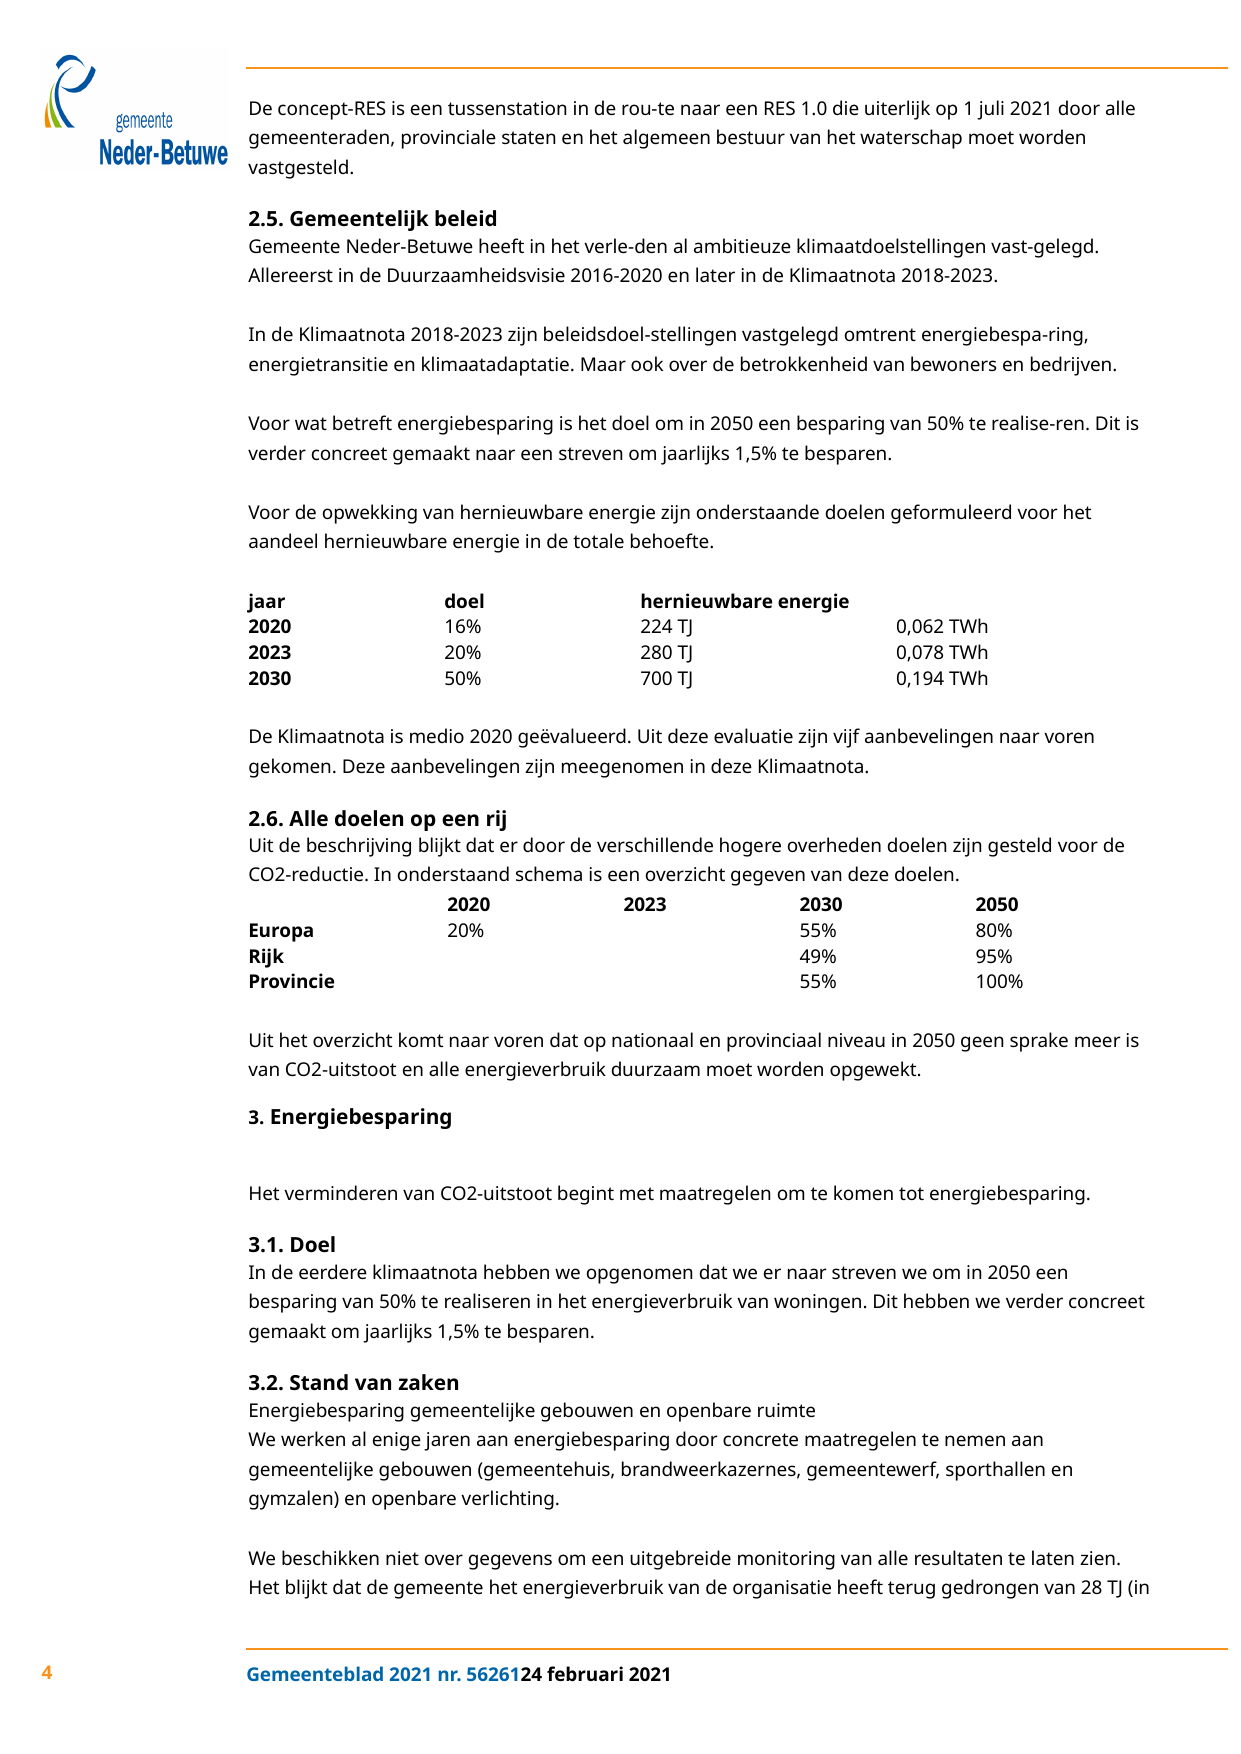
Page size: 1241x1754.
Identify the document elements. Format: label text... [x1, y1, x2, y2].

table_cell [447, 969, 623, 994]
table_cell 2030 [248, 665, 444, 691]
table_header 2020 [447, 891, 623, 917]
table_cell 2023 [248, 639, 444, 665]
text In de Klimaatnota 2018-2023 zijn beleidsdoel-stellingen vastgelegd omtrent energiebespa-ring, energietransitie en klimaatadaptatie. Maar ook over de betrokkenheid van bewoners en bedrijven. [248, 322, 1152, 377]
table_cell 20% [444, 639, 640, 665]
text Energiebesparing gemeentelijke gebouwen en openbare ruimte [248, 1397, 1152, 1423]
table_header doel [444, 588, 640, 614]
table_cell Provincie [248, 969, 447, 994]
text De concept-RES is een tussenstation in de rou-te naar een RES 1.0 die uiterlijk op 1 juli 2021 door alle gemeenteraden, provinciale staten en het algemeen bestuur van het waterschap moet worden vastgesteld. [248, 95, 1152, 180]
table_header 2030 [799, 891, 975, 917]
picture [41, 47, 231, 172]
text 3. Energiebesparing [248, 1102, 1152, 1131]
text Gemeente Neder-Betuwe heeft in het verle-den al ambitieuze klimaatdoelstellingen vast-gelegd. Allereerst in de Duurzaamheidsvisie 2016-2020 en later in de Klimaatnota 2018-2023. [248, 233, 1152, 288]
table_cell 55% [799, 917, 975, 943]
text 2.6. Alle doelen op een rij [248, 804, 1152, 832]
text 3.1. Doel [248, 1230, 1152, 1259]
table_cell 280 TJ [640, 639, 896, 665]
table_header jaar [248, 588, 444, 614]
text Het verminderen van CO2-uitstoot begint met maatregelen om te komen tot energiebesparing. [248, 1180, 1152, 1206]
text Uit de beschrijving blijkt dat er door de verschillende hogere overheden doelen zijn gesteld voor de CO2-reductie. In onderstaand schema is een overzicht gegeven van deze doelen. [248, 832, 1152, 887]
table_cell [623, 969, 799, 994]
table_cell 95% [975, 943, 1152, 968]
table_cell 20% [447, 917, 623, 943]
table_cell Rijk [248, 943, 447, 968]
text De Klimaatnota is medio 2020 geëvalueerd. Uit deze evaluatie zijn vijf aanbevelingen naar voren gekomen. Deze aanbevelingen zijn meegenomen in deze Klimaatnota. [248, 724, 1152, 779]
table_header 2050 [975, 891, 1152, 917]
table_cell 224 TJ [640, 614, 896, 639]
table_cell 55% [799, 969, 975, 994]
table_cell 0,194 TWh [896, 665, 1152, 691]
table_cell Europa [248, 917, 447, 943]
table_cell 49% [799, 943, 975, 968]
table_header [248, 891, 447, 917]
text Voor de opwekking van hernieuwbare energie zijn onderstaande doelen geformuleerd voor het aandeel hernieuwbare energie in de totale behoefte. [248, 499, 1152, 554]
text We beschikken niet over gegevens om een uitgebreide monitoring van alle resultaten te laten zien. Het blijkt dat de gemeente het energieverbruik van de organisatie heeft terug gedrongen van 28 TJ (in [248, 1545, 1152, 1600]
table_cell 0,078 TWh [896, 639, 1152, 665]
table_cell 2020 [248, 614, 444, 639]
table_cell 0,062 TWh [896, 614, 1152, 639]
table_cell 16% [444, 614, 640, 639]
table_cell [447, 943, 623, 968]
text 2.5. Gemeentelijk beleid [248, 204, 1152, 233]
table_cell 80% [975, 917, 1152, 943]
text Uit het overzicht komt naar voren dat op nationaal en provinciaal niveau in 2050 geen sprake meer is van CO2-uitstoot en alle energieverbruik duurzaam moet worden opgewekt. [248, 1027, 1152, 1082]
text We werken al enige jaren aan energiebesparing door concrete maatregelen te nemen aan gemeentelijke gebouwen (gemeentehuis, brandweerkazernes, gemeentewerf, sporthallen en gymzalen) en openbare verlichting. [248, 1426, 1152, 1511]
table_cell 700 TJ [640, 665, 896, 691]
table_cell [623, 943, 799, 968]
table_header 2023 [623, 891, 799, 917]
table_cell [623, 917, 799, 943]
table_header hernieuwbare energie [640, 588, 1152, 614]
text 3.2. Stand van zaken [248, 1368, 1152, 1397]
text Voor wat betreft energiebesparing is het doel om in 2050 een besparing van 50% te realise-ren. Dit is verder concreet gemaakt naar een streven om jaarlijks 1,5% te besparen. [248, 410, 1152, 466]
text In de eerdere klimaatnota hebben we opgenomen dat we er naar streven we om in 2050 een besparing van 50% te realiseren in het energieverbruik van woningen. Dit hebben we verder concreet gemaakt om jaarlijks 1,5% te besparen. [248, 1259, 1152, 1344]
table_cell 50% [444, 665, 640, 691]
table_cell 100% [975, 969, 1152, 994]
